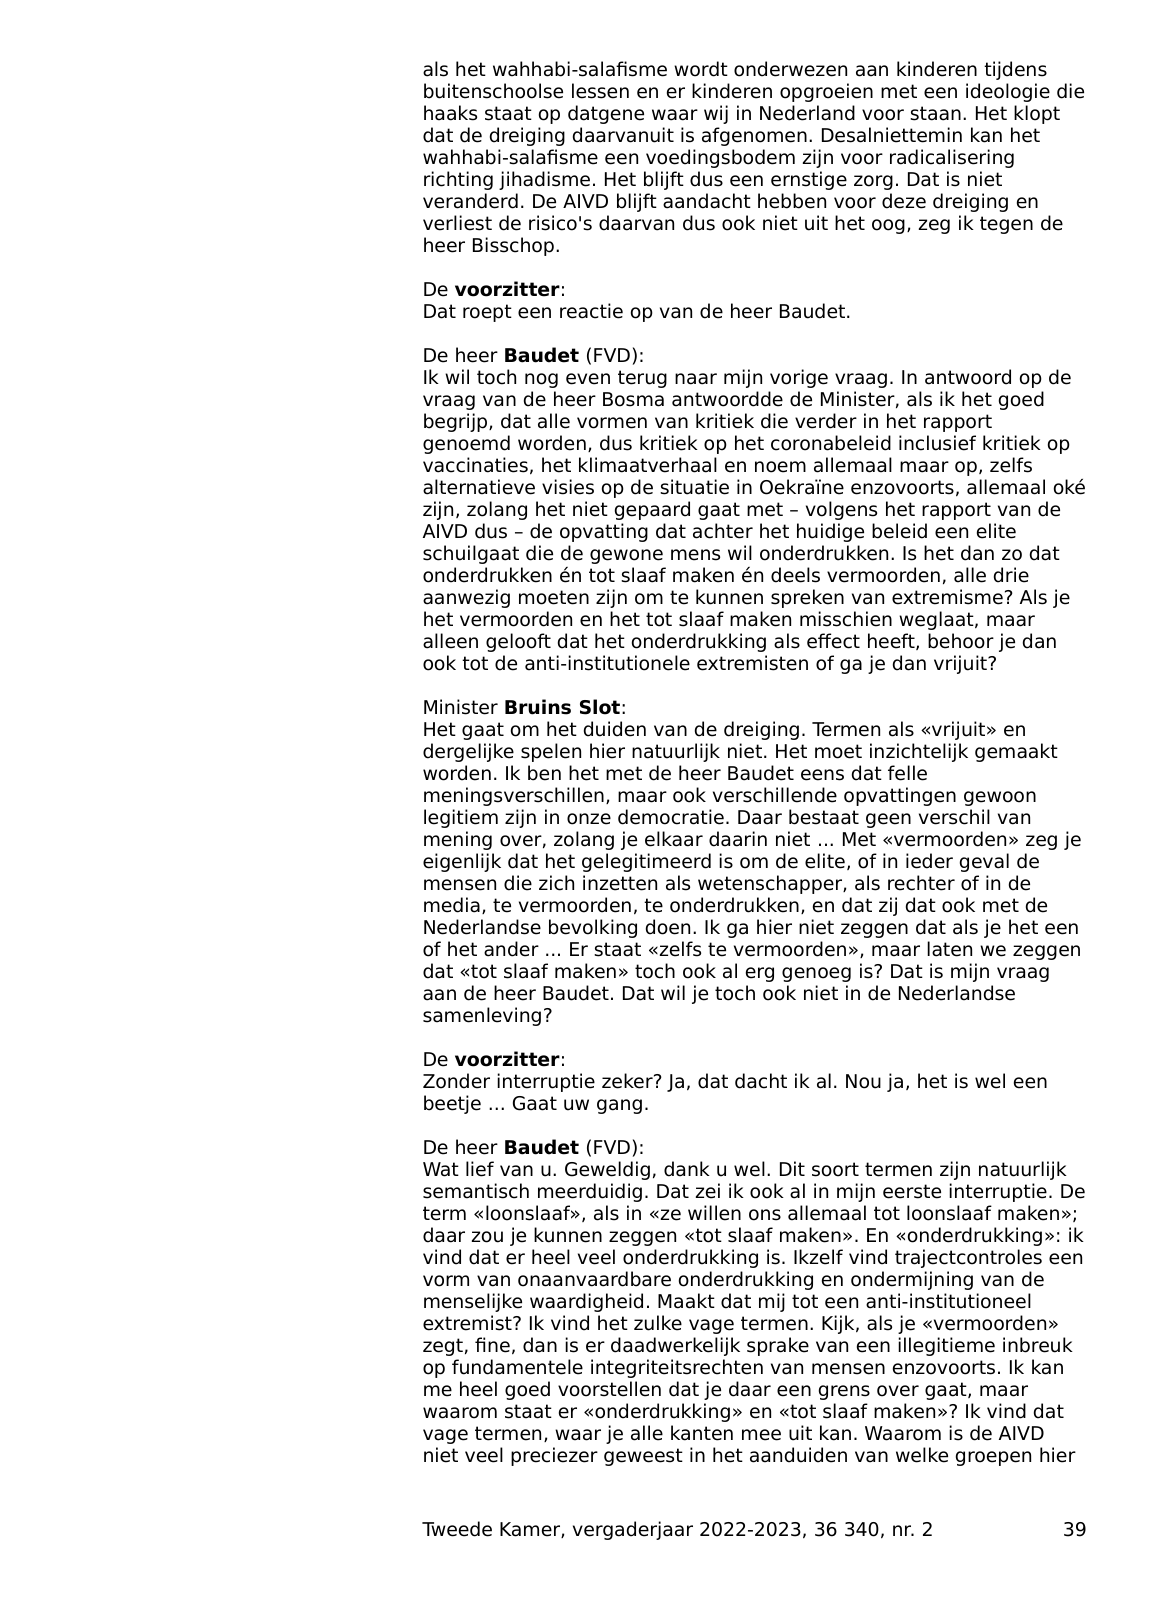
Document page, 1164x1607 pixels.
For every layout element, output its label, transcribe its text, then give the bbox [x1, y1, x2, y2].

text De voorzitter: [422, 1049, 1087, 1071]
text Wat lief van u. Geweldig, dank u wel. Dit soort termen zijn natuurlijk semantisch meerduidig. Dat zei ik ook al in mijn eerste interruptie. De term «loonslaaf», als in «ze willen ons allemaal tot loonslaaf maken»; daar zou je kunnen zeggen «tot slaaf maken». En «onderdrukking»: ik vind dat er heel veel onderdrukking is. Ikzelf vind trajectcontroles een vorm van onaanvaardbare onderdrukking en ondermijning van de menselijke waardigheid. Maakt dat mij tot een anti-institutioneel extremist? Ik vind het zulke vage termen. Kijk, als je «vermoorden» zegt, fine, dan is er daadwerkelijk sprake van een illegitieme inbreuk op fundamentele integriteitsrechten van mensen enzovoorts. Ik kan me heel goed voorstellen dat je daar een grens over gaat, maar waarom staat er «onderdrukking» en «tot slaaf maken»? Ik vind dat vage termen, waar je alle kanten mee uit kan. Waarom is de AIVD niet veel preciezer geweest in het aanduiden van welke groepen hier [422, 1159, 1087, 1467]
text Minister Bruins Slot: [422, 697, 1087, 719]
text Het gaat om het duiden van de dreiging. Termen als «vrijuit» en dergelijke spelen hier natuurlijk niet. Het moet inzichtelijk gemaakt worden. Ik ben het met de heer Baudet eens dat felle meningsverschillen, maar ook verschillende opvattingen gewoon legitiem zijn in onze democratie. Daar bestaat geen verschil van mening over, zolang je elkaar daarin niet ... Met «vermoorden» zeg je eigenlijk dat het gelegitimeerd is om de elite, of in ieder geval de mensen die zich inzetten als wetenschapper, als rechter of in de media, te vermoorden, te onderdrukken, en dat zij dat ook met de Nederlandse bevolking doen. Ik ga hier niet zeggen dat als je het een of het ander ... Er staat «zelfs te vermoorden», maar laten we zeggen dat «tot slaaf maken» toch ook al erg genoeg is? Dat is mijn vraag aan de heer Baudet. Dat wil je toch ook niet in de Nederlandse samenleving? [422, 719, 1087, 1027]
text De heer Baudet (FVD): [422, 345, 1087, 367]
text als het wahhabi-salafisme wordt onderwezen aan kinderen tijdens buitenschoolse lessen en er kinderen opgroeien met een ideologie die haaks staat op datgene waar wij in Nederland voor staan. Het klopt dat de dreiging daarvanuit is afgenomen. Desalniettemin kan het wahhabi-salafisme een voedingsbodem zijn voor radicalisering richting jihadisme. Het blijft dus een ernstige zorg. Dat is niet veranderd. De AIVD blijft aandacht hebben voor deze dreiging en verliest de risico's daarvan dus ook niet uit het oog, zeg ik tegen de heer Bisschop. [422, 59, 1087, 257]
text De voorzitter: [422, 279, 1087, 301]
text Ik wil toch nog even terug naar mijn vorige vraag. In antwoord op de vraag van de heer Bosma antwoordde de Minister, als ik het goed begrijp, dat alle vormen van kritiek die verder in het rapport genoemd worden, dus kritiek op het coronabeleid inclusief kritiek op vaccinaties, het klimaatverhaal en noem allemaal maar op, zelfs alternatieve visies op de situatie in Oekraïne enzovoorts, allemaal oké zijn, zolang het niet gepaard gaat met – volgens het rapport van de AIVD dus – de opvatting dat achter het huidige beleid een elite schuilgaat die de gewone mens wil onderdrukken. Is het dan zo dat onderdrukken én tot slaaf maken én deels vermoorden, alle drie aanwezig moeten zijn om te kunnen spreken van extremisme? Als je het vermoorden en het tot slaaf maken misschien weglaat, maar alleen gelooft dat het onderdrukking als effect heeft, behoor je dan ook tot de anti-institutionele extremisten of ga je dan vrijuit? [422, 367, 1087, 675]
text Zonder interruptie zeker? Ja, dat dacht ik al. Nou ja, het is wel een beetje ... Gaat uw gang. [422, 1071, 1087, 1115]
text De heer Baudet (FVD): [422, 1137, 1087, 1159]
text Dat roept een reactie op van de heer Baudet. [422, 301, 1087, 323]
